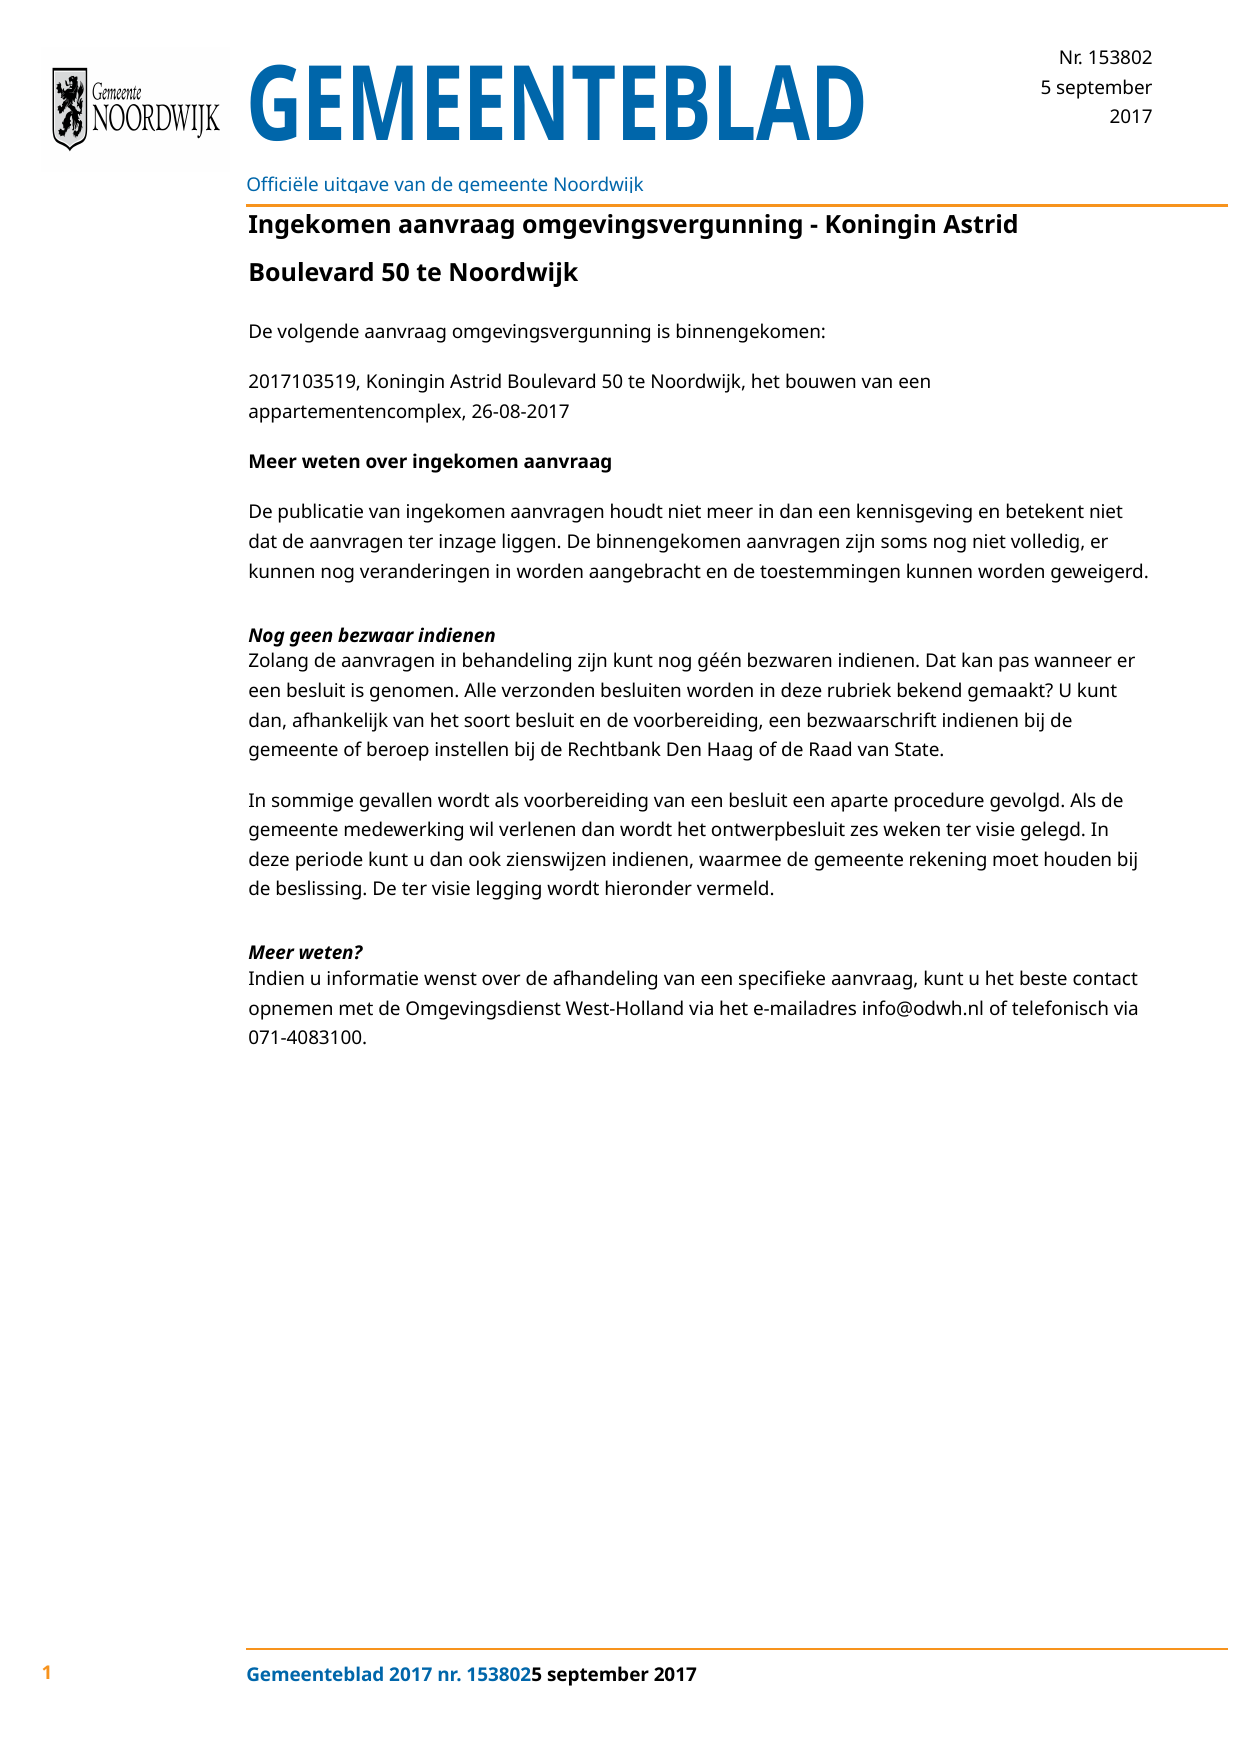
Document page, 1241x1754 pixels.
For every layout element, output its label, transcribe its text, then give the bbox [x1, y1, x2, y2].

picture [41, 47, 231, 172]
text Ingekomen aanvraag omgevingsvergunning - Koningin Astrid Boulevard 50 te Noordwijk [248, 207, 1152, 288]
text In sommige gevallen wordt als voorbereiding van een besluit een aparte procedure gevolgd. Als de gemeente medewerking wil verlenen dan wordt het ontwerpbesluit zes weken ter visie gelegd. In deze periode kunt u dan ook zienswijzen indienen, waarmee de gemeente rekening moet houden bij de beslissing. De ter visie legging wordt hieronder vermeld. [248, 787, 1152, 901]
text De publicatie van ingekomen aanvragen houdt niet meer in dan een kennisgeving en betekent niet dat de aanvragen ter inzage liggen. De binnengekomen aanvragen zijn soms nog niet volledig, er kunnen nog veranderingen in worden aangebracht en de toestemmingen kunnen worden geweigerd. [248, 499, 1152, 584]
text Nog geen bezwaar indienen [248, 622, 1152, 648]
text 2017103519, Koningin Astrid Boulevard 50 te Noordwijk, het bouwen van een appartementencomplex, 26-08-2017 [248, 368, 1152, 424]
text Indien u informatie wenst over de afhandeling van een specifieke aanvraag, kunt u het beste contact opnemen met de Omgevingsdienst West-Holland via het e-mailadres info@odwh.nl of telefonisch via 071-4083100. [248, 965, 1152, 1050]
text Meer weten over ingekomen aanvraag [248, 448, 1152, 474]
text Meer weten? [248, 939, 1152, 965]
text Zolang de aanvragen in behandeling zijn kunt nog géén bezwaren indienen. Dat kan pas wanneer er een besluit is genomen. Alle verzonden besluiten worden in deze rubriek bekend gemaakt? U kunt dan, afhankelijk van het soort besluit en de voorbereiding, een bezwaarschrift indienen bij de gemeente of beroep instellen bij de Rechtbank Den Haag of de Raad van State. [248, 648, 1152, 762]
text De volgende aanvraag omgevingsvergunning is binnengekomen: [248, 318, 1152, 344]
